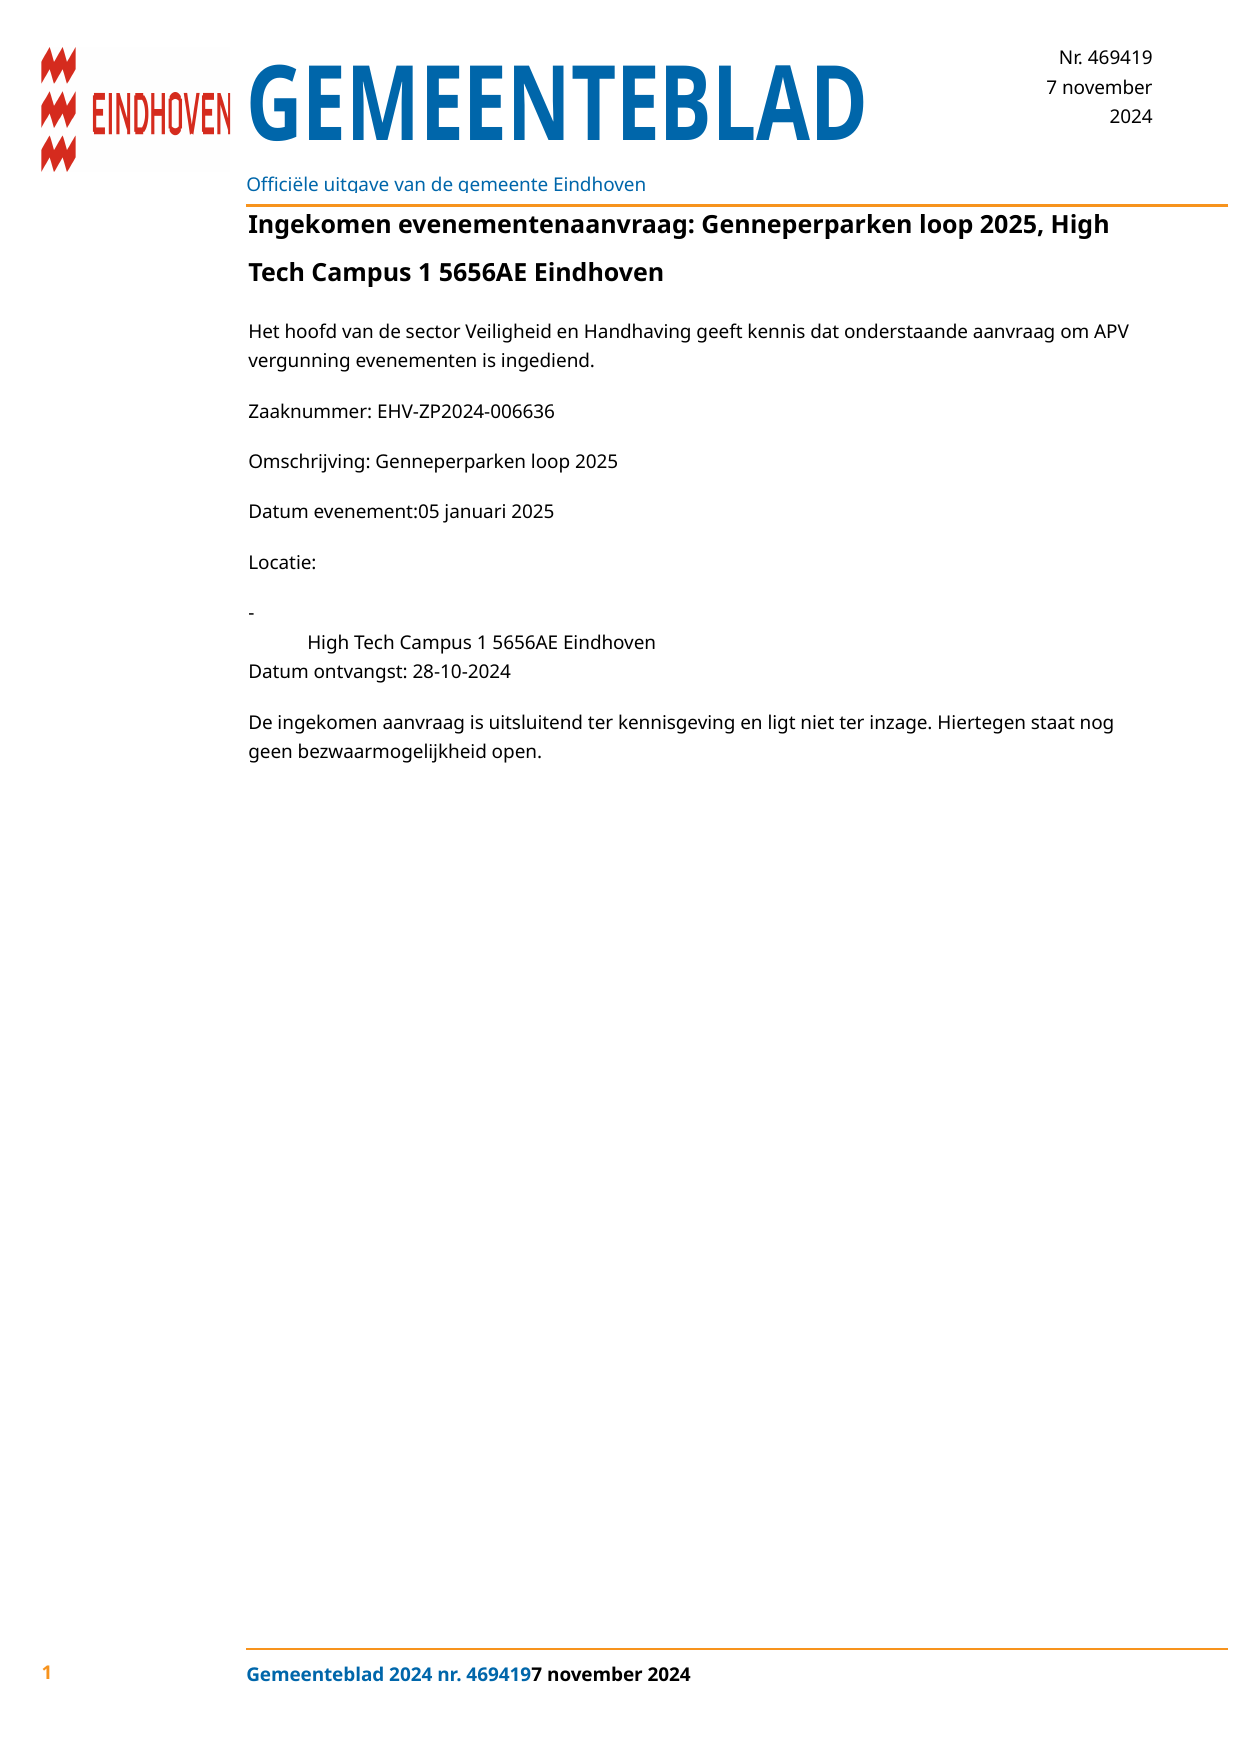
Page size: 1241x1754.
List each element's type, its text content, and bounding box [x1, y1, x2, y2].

text Omschrijving: Genneperparken loop 2025 [248, 448, 1152, 474]
text Zaaknummer: EHV-ZP2024-006636 [248, 398, 1152, 424]
picture [41, 47, 231, 172]
text Locatie: [248, 549, 1152, 575]
list High Tech Campus 1 5656AE Eindhoven [248, 629, 1152, 655]
text Datum ontvangst: 28-10-2024 [248, 659, 1152, 684]
text De ingekomen aanvraag is uitsluitend ter kennisgeving en ligt niet ter inzage. Hiertegen staat nog geen bezwaarmogelijkheid open. [248, 709, 1152, 764]
text Ingekomen evenementenaanvraag: Genneperparken loop 2025, High Tech Campus 1 5656AE Eindhoven [248, 207, 1152, 288]
text Het hoofd van de sector Veiligheid en Handhaving geeft kennis dat onderstaande aanvraag om APV vergunning evenementen is ingediend. [248, 318, 1152, 373]
text Datum evenement:05 januari 2025 [248, 499, 1152, 524]
